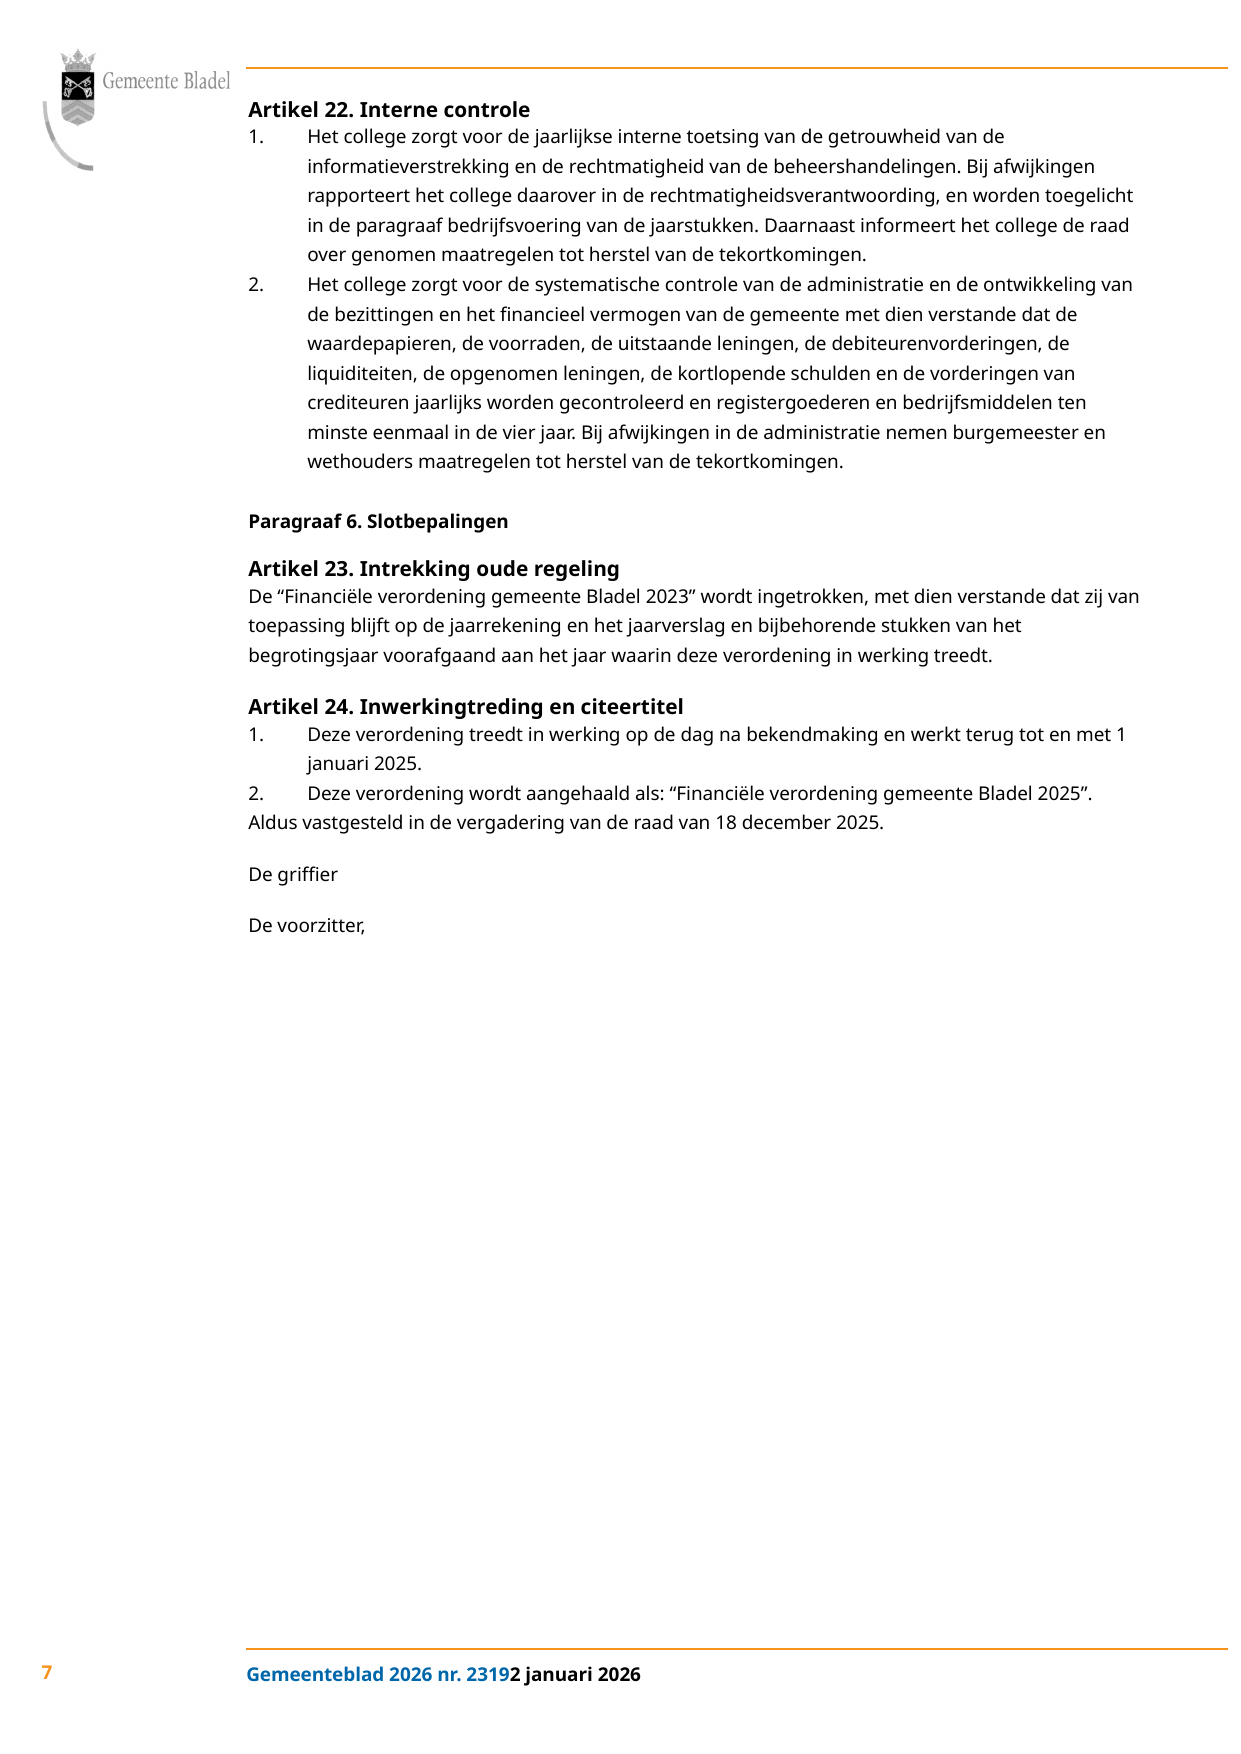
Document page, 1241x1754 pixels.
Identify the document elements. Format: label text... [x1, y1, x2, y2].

text De voorzitter, [248, 912, 1152, 938]
picture [41, 47, 231, 172]
list Deze verordening treedt in werking op de dag na bekendmaking en werkt terug tot en met 1 januari 2025. [248, 721, 1152, 776]
text Artikel 24. Inwerkingtreding en citeertitel [248, 692, 1152, 721]
list Het college zorgt voor de jaarlijkse interne toetsing van de getrouwheid van de informatieverstrekking en de rechtmatigheid van de beheershandelingen. Bij afwijkingen rapporteert het college daarover in de rechtmatigheidsverantwoording, en worden toegelicht in de paragraaf bedrijfsvoering van de jaarstukken. Daarnaast informeert het college de raad over genomen maatregelen tot herstel van de tekortkomingen. [248, 123, 1152, 267]
text Paragraaf 6. Slotbepalingen [248, 508, 1152, 533]
text Artikel 23. Intrekking oude regeling [248, 554, 1152, 583]
text Aldus vastgesteld in de vergadering van de raad van 18 december 2025. [248, 809, 1152, 835]
text De griffier [248, 861, 1152, 887]
text De “Financiële verordening gemeente Bladel 2023” wordt ingetrokken, met dien verstande dat zij van toepassing blijft op de jaarrekening en het jaarverslag en bijbehorende stukken van het begrotingsjaar voorafgaand aan het jaar waarin deze verordening in werking treedt. [248, 583, 1152, 668]
list Het college zorgt voor de systematische controle van de administratie en de ontwikkeling van de bezittingen en het financieel vermogen van de gemeente met dien verstande dat de waardepapieren, de voorraden, de uitstaande leningen, de debiteurenvorderingen, de liquiditeiten, de opgenomen leningen, de kortlopende schulden en de vorderingen van crediteuren jaarlijks worden gecontroleerd en registergoederen en bedrijfsmiddelen ten minste eenmaal in de vier jaar. Bij afwijkingen in de administratie nemen burgemeester en wethouders maatregelen tot herstel van de tekortkomingen. [248, 271, 1152, 474]
text Artikel 22. Interne controle [248, 95, 1152, 123]
list Deze verordening wordt aangehaald als: “Financiële verordening gemeente Bladel 2025”. [248, 780, 1152, 806]
